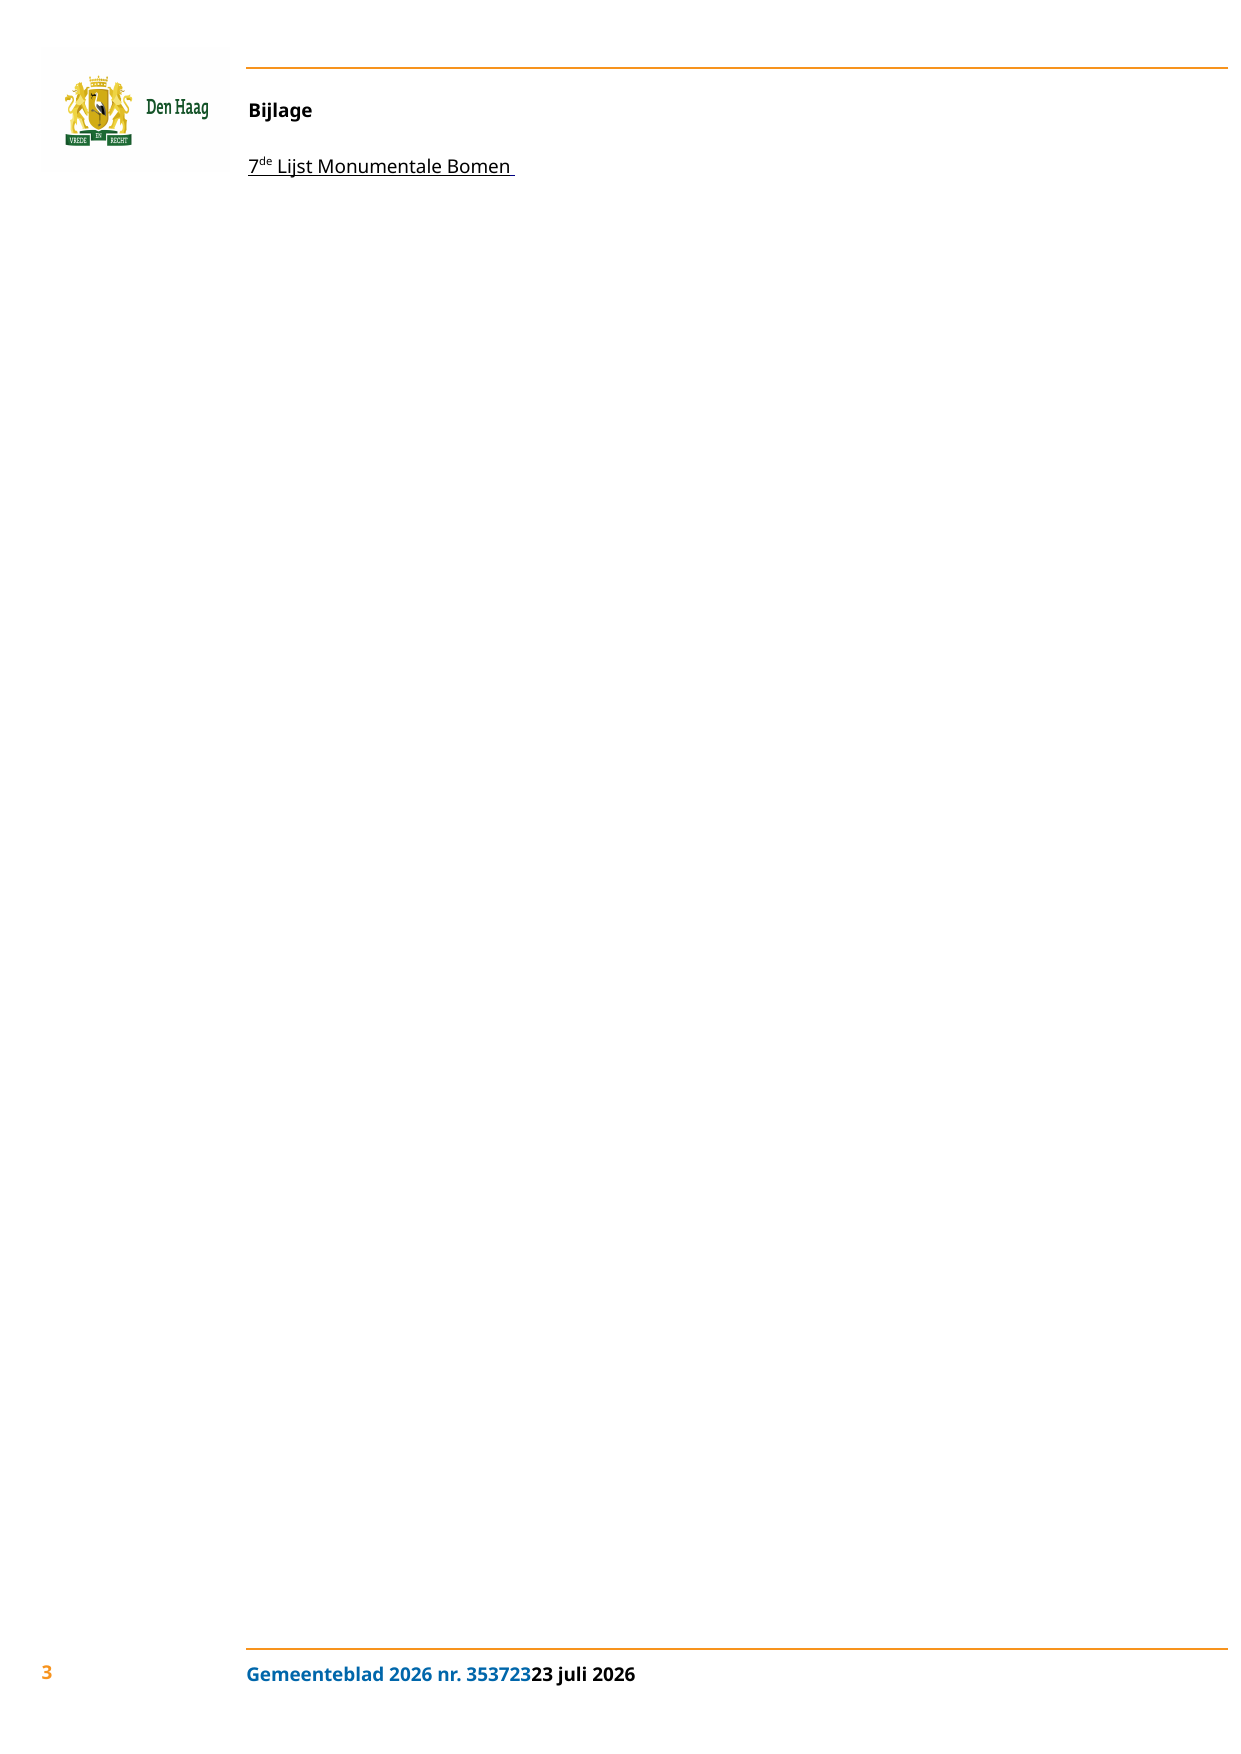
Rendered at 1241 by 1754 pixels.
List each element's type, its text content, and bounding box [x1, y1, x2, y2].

text 7de Lijst Monumentale Bomen [248, 153, 1152, 179]
picture [41, 47, 231, 172]
text Bijlage [248, 95, 1152, 123]
